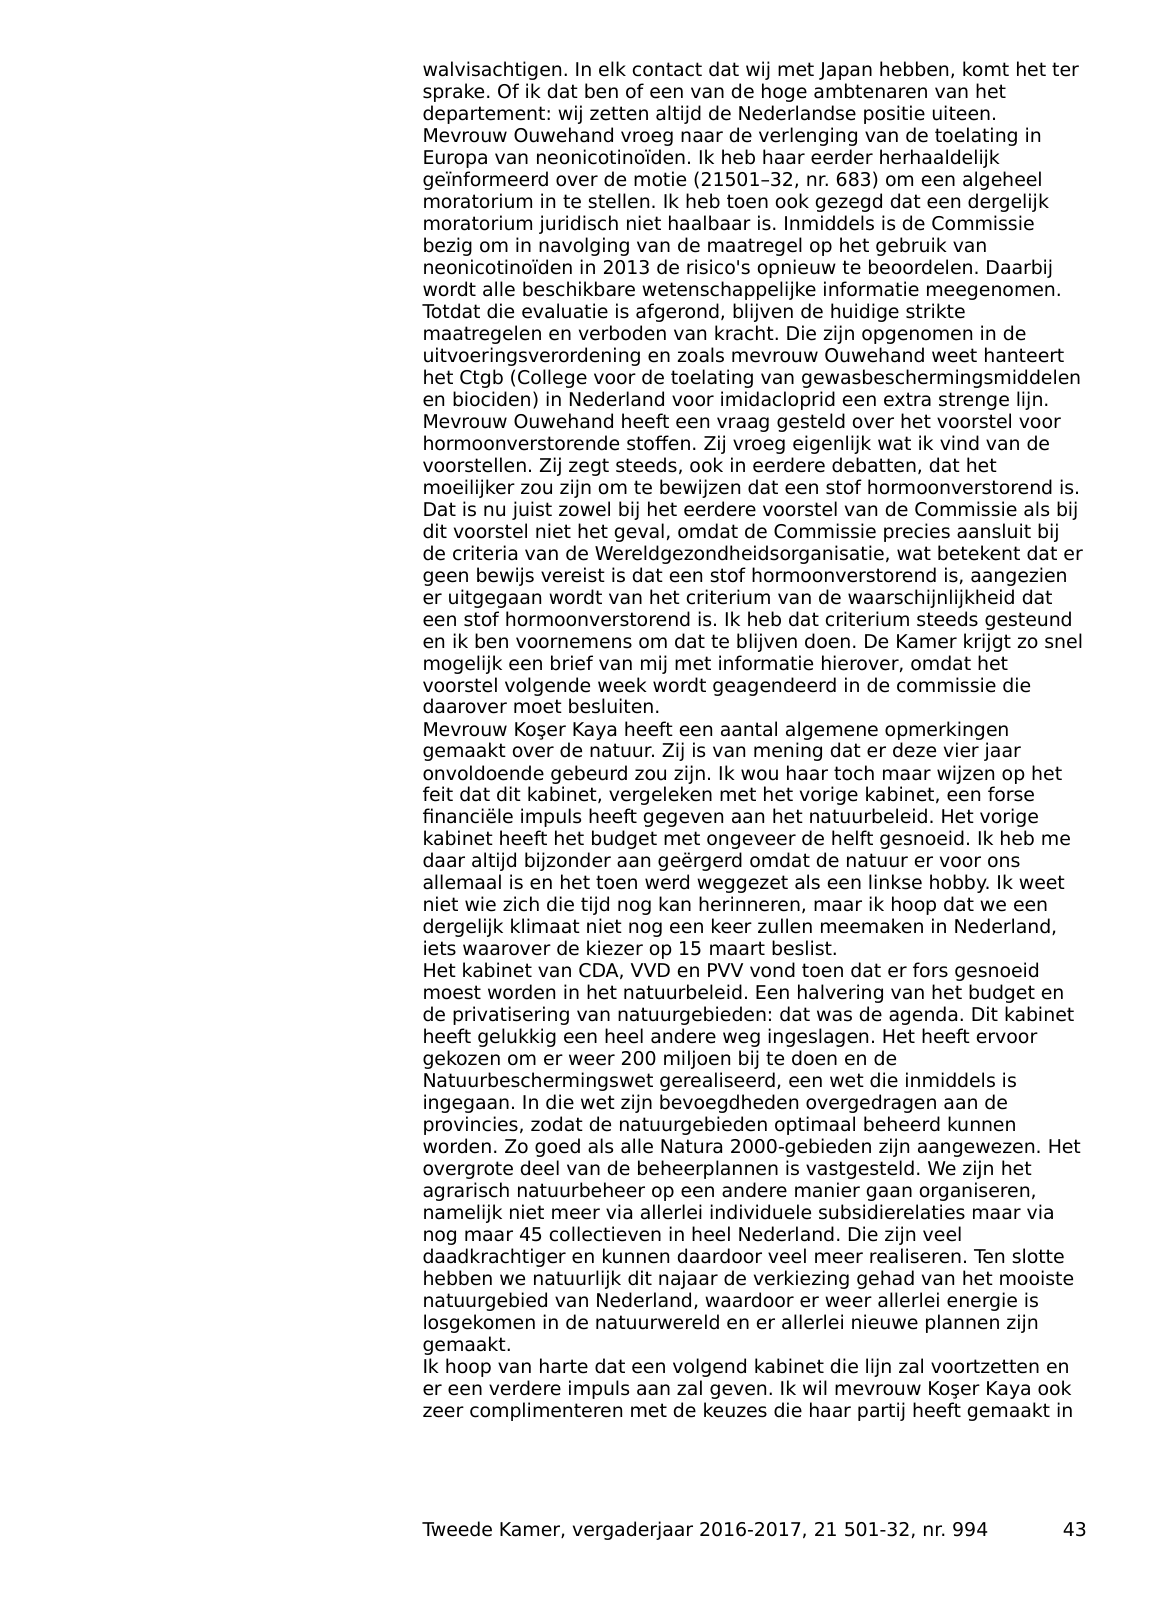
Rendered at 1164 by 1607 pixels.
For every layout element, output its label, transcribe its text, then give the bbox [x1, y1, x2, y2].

text Mevrouw Koşer Kaya heeft een aantal algemene opmerkingen gemaakt over de natuur. Zij is van mening dat er deze vier jaar onvoldoende gebeurd zou zijn. Ik wou haar toch maar wijzen op het feit dat dit kabinet, vergeleken met het vorige kabinet, een forse financiële impuls heeft gegeven aan het natuurbeleid. Het vorige kabinet heeft het budget met ongeveer de helft gesnoeid. Ik heb me daar altijd bijzonder aan geërgerd omdat de natuur er voor ons allemaal is en het toen werd weggezet als een linkse hobby. Ik weet niet wie zich die tijd nog kan herinneren, maar ik hoop dat we een dergelijk klimaat niet nog een keer zullen meemaken in Nederland, iets waarover de kiezer op 15 maart beslist. [422, 718, 1087, 960]
text Het kabinet van CDA, VVD en PVV vond toen dat er fors gesnoeid moest worden in het natuurbeleid. Een halvering van het budget en de privatisering van natuurgebieden: dat was de agenda. Dit kabinet heeft gelukkig een heel andere weg ingeslagen. Het heeft ervoor gekozen om er weer 200 miljoen bij te doen en de Natuurbeschermingswet gerealiseerd, een wet die inmiddels is ingegaan. In die wet zijn bevoegdheden overgedragen aan de provincies, zodat de natuurgebieden optimaal beheerd kunnen worden. Zo goed als alle Natura 2000-gebieden zijn aangewezen. Het overgrote deel van de beheerplannen is vastgesteld. We zijn het agrarisch natuurbeheer op een andere manier gaan organiseren, namelijk niet meer via allerlei individuele subsidierelaties maar via nog maar 45 collectieven in heel Nederland. Die zijn veel daadkrachtiger en kunnen daardoor veel meer realiseren. Ten slotte hebben we natuurlijk dit najaar de verkiezing gehad van het mooiste natuurgebied van Nederland, waardoor er weer allerlei energie is losgekomen in de natuurwereld en er allerlei nieuwe plannen zijn gemaakt. [422, 960, 1087, 1356]
text Mevrouw Ouwehand vroeg naar de verlenging van de toelating in Europa van neonicotinoïden. Ik heb haar eerder herhaaldelijk geïnformeerd over de motie (21501–32, nr. 683) om een algeheel moratorium in te stellen. Ik heb toen ook gezegd dat een dergelijk moratorium juridisch niet haalbaar is. Inmiddels is de Commissie bezig om in navolging van de maatregel op het gebruik van neonicotinoïden in 2013 de risico's opnieuw te beoordelen. Daarbij wordt alle beschikbare wetenschappelijke informatie meegenomen. Totdat die evaluatie is afgerond, blijven de huidige strikte maatregelen en verboden van kracht. Die zijn opgenomen in de uitvoeringsverordening en zoals mevrouw Ouwehand weet hanteert het Ctgb (College voor de toelating van gewasbeschermingsmiddelen en biociden) in Nederland voor imidacloprid een extra strenge lijn. [422, 125, 1087, 411]
text Mevrouw Ouwehand heeft een vraag gesteld over het voorstel voor hormoonverstorende stoffen. Zij vroeg eigenlijk wat ik vind van de voorstellen. Zij zegt steeds, ook in eerdere debatten, dat het moeilijker zou zijn om te bewijzen dat een stof hormoonverstorend is. Dat is nu juist zowel bij het eerdere voorstel van de Commissie als bij dit voorstel niet het geval, omdat de Commissie precies aansluit bij de criteria van de Wereldgezondheidsorganisatie, wat betekent dat er geen bewijs vereist is dat een stof hormoonverstorend is, aangezien er uitgegaan wordt van het criterium van de waarschijnlijkheid dat een stof hormoonverstorend is. Ik heb dat criterium steeds gesteund en ik ben voornemens om dat te blijven doen. De Kamer krijgt zo snel mogelijk een brief van mij met informatie hierover, omdat het voorstel volgende week wordt geagendeerd in de commissie die daarover moet besluiten. [422, 411, 1087, 718]
text Ik hoop van harte dat een volgend kabinet die lijn zal voortzetten en er een verdere impuls aan zal geven. Ik wil mevrouw Koşer Kaya ook zeer complimenteren met de keuzes die haar partij heeft gemaakt in [422, 1356, 1087, 1422]
text walvisachtigen. In elk contact dat wij met Japan hebben, komt het ter sprake. Of ik dat ben of een van de hoge ambtenaren van het departement: wij zetten altijd de Nederlandse positie uiteen. [422, 59, 1087, 125]
